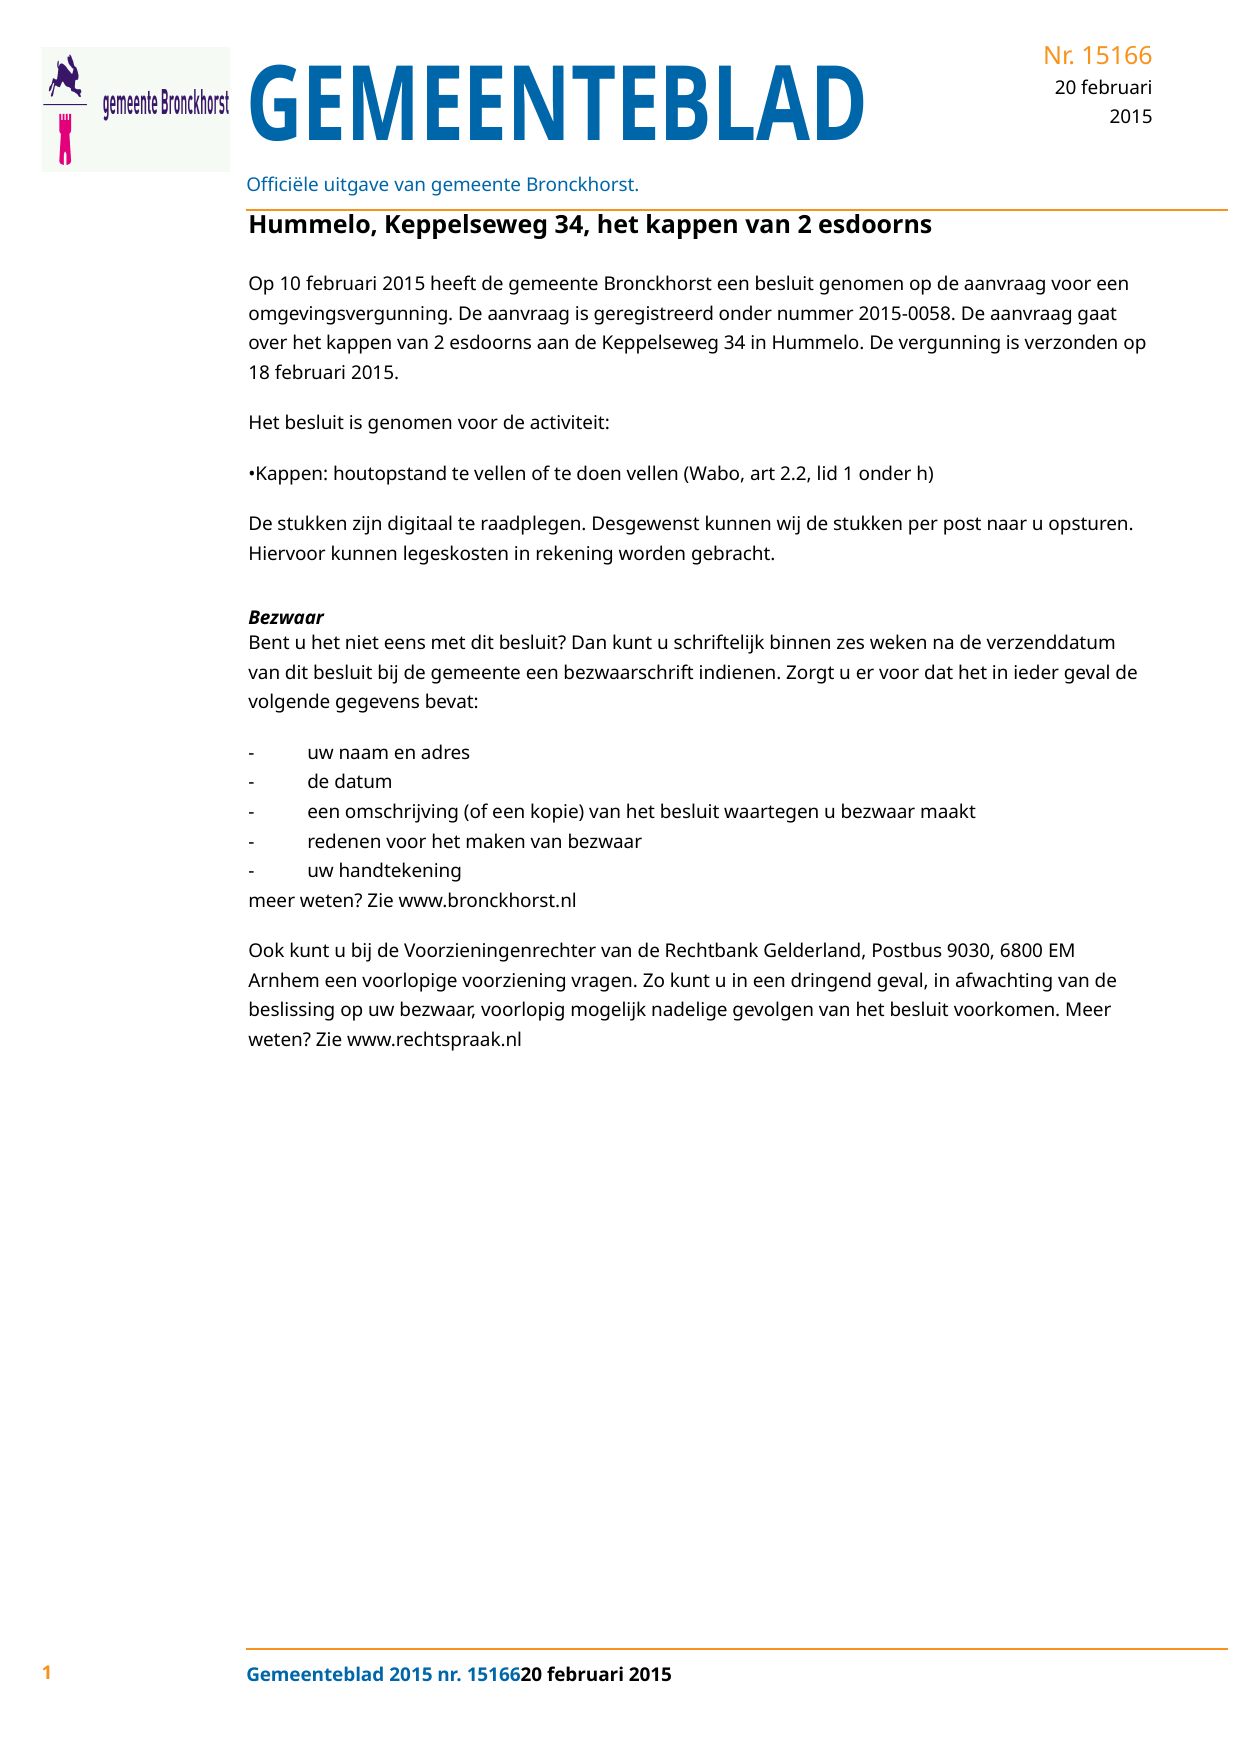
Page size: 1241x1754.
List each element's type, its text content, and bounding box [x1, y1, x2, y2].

list redenen voor het maken van bezwaar [248, 828, 1152, 854]
text Het besluit is genomen voor de activiteit: [248, 409, 1152, 435]
text Op 10 februari 2015 heeft de gemeente Bronckhorst een besluit genomen op de aanvraag voor een omgevingsvergunning. De aanvraag is geregistreerd onder nummer 2015-0058. De aanvraag gaat over het kappen van 2 esdoorns aan de Keppelseweg 34 in Hummelo. De vergunning is verzonden op 18 februari 2015. [248, 270, 1152, 385]
list uw handtekening [248, 857, 1152, 883]
text •Kappen: houtopstand te vellen of te doen vellen (Wabo, art 2.2, lid 1 onder h) [248, 460, 1152, 486]
picture [41, 47, 231, 172]
text Hummelo, Keppelseweg 34, het kappen van 2 esdoorns [248, 211, 1152, 241]
list uw naam en adres [248, 739, 1152, 765]
text Ook kunt u bij de Voorzieningenrechter van de Rechtbank Gelderland, Postbus 9030, 6800 EM Arnhem een voorlopige voorziening vragen. Zo kunt u in een dringend geval, in afwachting van de beslissing op uw bezwaar, voorlopig mogelijk nadelige gevolgen van het besluit voorkomen. Meer weten? Zie www.rechtspraak.nl [248, 937, 1152, 1052]
text Bezwaar [248, 604, 1152, 629]
list een omschrijving (of een kopie) van het besluit waartegen u bezwaar maakt [248, 798, 1152, 824]
list de datum [248, 769, 1152, 794]
text meer weten? Zie www.bronckhorst.nl [248, 887, 1152, 913]
text De stukken zijn digitaal te raadplegen. Desgewenst kunnen wij de stukken per post naar u opsturen. Hiervoor kunnen legeskosten in rekening worden gebracht. [248, 510, 1152, 566]
text Bent u het niet eens met dit besluit? Dan kunt u schriftelijk binnen zes weken na de verzenddatum van dit besluit bij de gemeente een bezwaarschrift indienen. Zorgt u er voor dat het in ieder geval de volgende gegevens bevat: [248, 629, 1152, 714]
